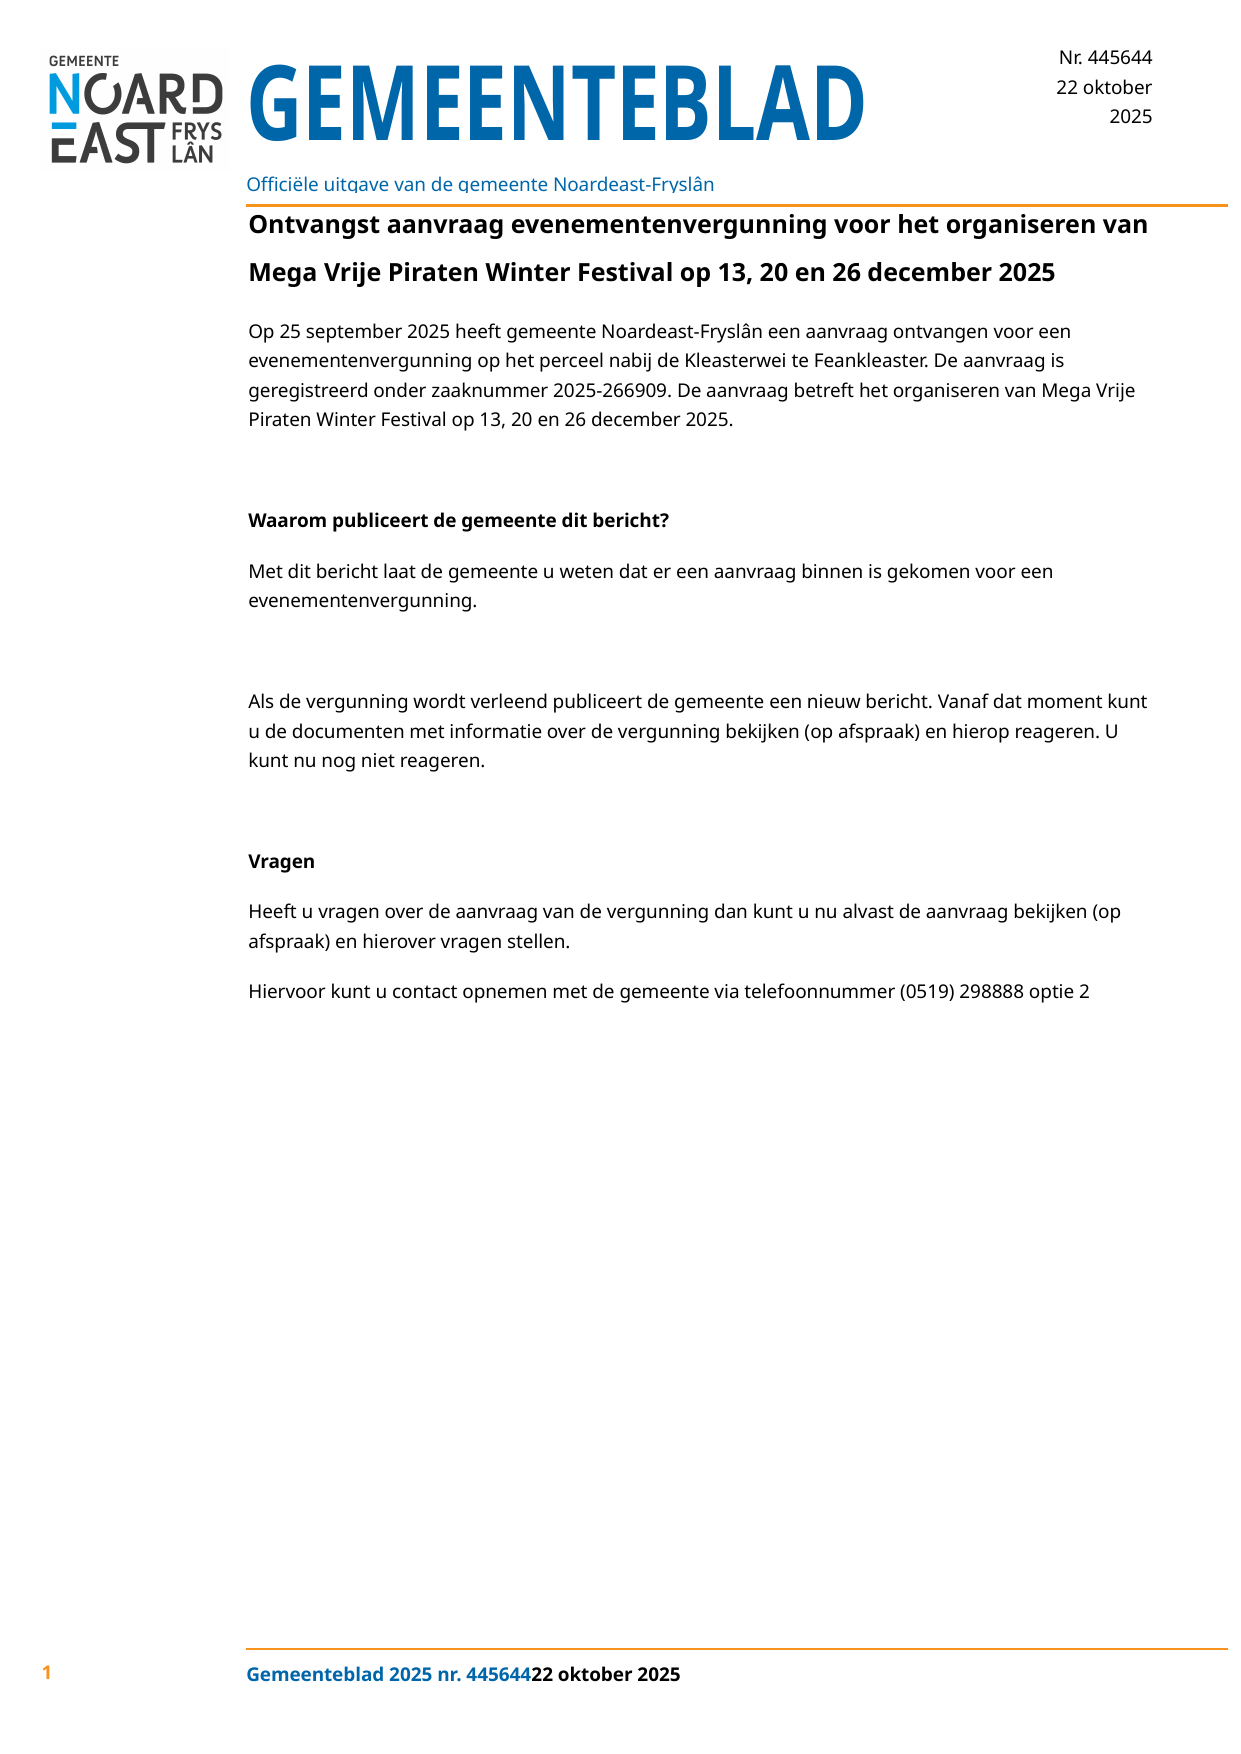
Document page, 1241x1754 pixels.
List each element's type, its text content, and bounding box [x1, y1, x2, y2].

text Hiervoor kunt u contact opnemen met de gemeente via telefoonnummer (0519) 298888 optie 2 [248, 979, 1152, 1004]
text Met dit bericht laat de gemeente u weten dat er een aanvraag binnen is gekomen voor een evenementenvergunning. [248, 558, 1152, 613]
picture [41, 47, 231, 172]
text Als de vergunning wordt verleend publiceert de gemeente een nieuw bericht. Vanaf dat moment kunt u de documenten met informatie over de vergunning bekijken (op afspraak) en hierop reageren. U kunt nu nog niet reageren. [248, 688, 1152, 773]
text Op 25 september 2025 heeft gemeente Noardeast-Fryslân een aanvraag ontvangen voor een evenementenvergunning op het perceel nabij de Kleasterwei te Feankleaster. De aanvraag is geregistreerd onder zaaknummer 2025-266909. De aanvraag betreft het organiseren van Mega Vrije Piraten Winter Festival op 13, 20 en 26 december 2025. [248, 318, 1152, 432]
text Vragen [248, 848, 1152, 874]
text Waarom publiceert de gemeente dit bericht? [248, 507, 1152, 533]
text Heeft u vragen over de aanvraag van de vergunning dan kunt u nu alvast de aanvraag bekijken (op afspraak) en hierover vragen stellen. [248, 899, 1152, 954]
text Ontvangst aanvraag evenementenvergunning voor het organiseren van Mega Vrije Piraten Winter Festival op 13, 20 en 26 december 2025 [248, 207, 1152, 288]
